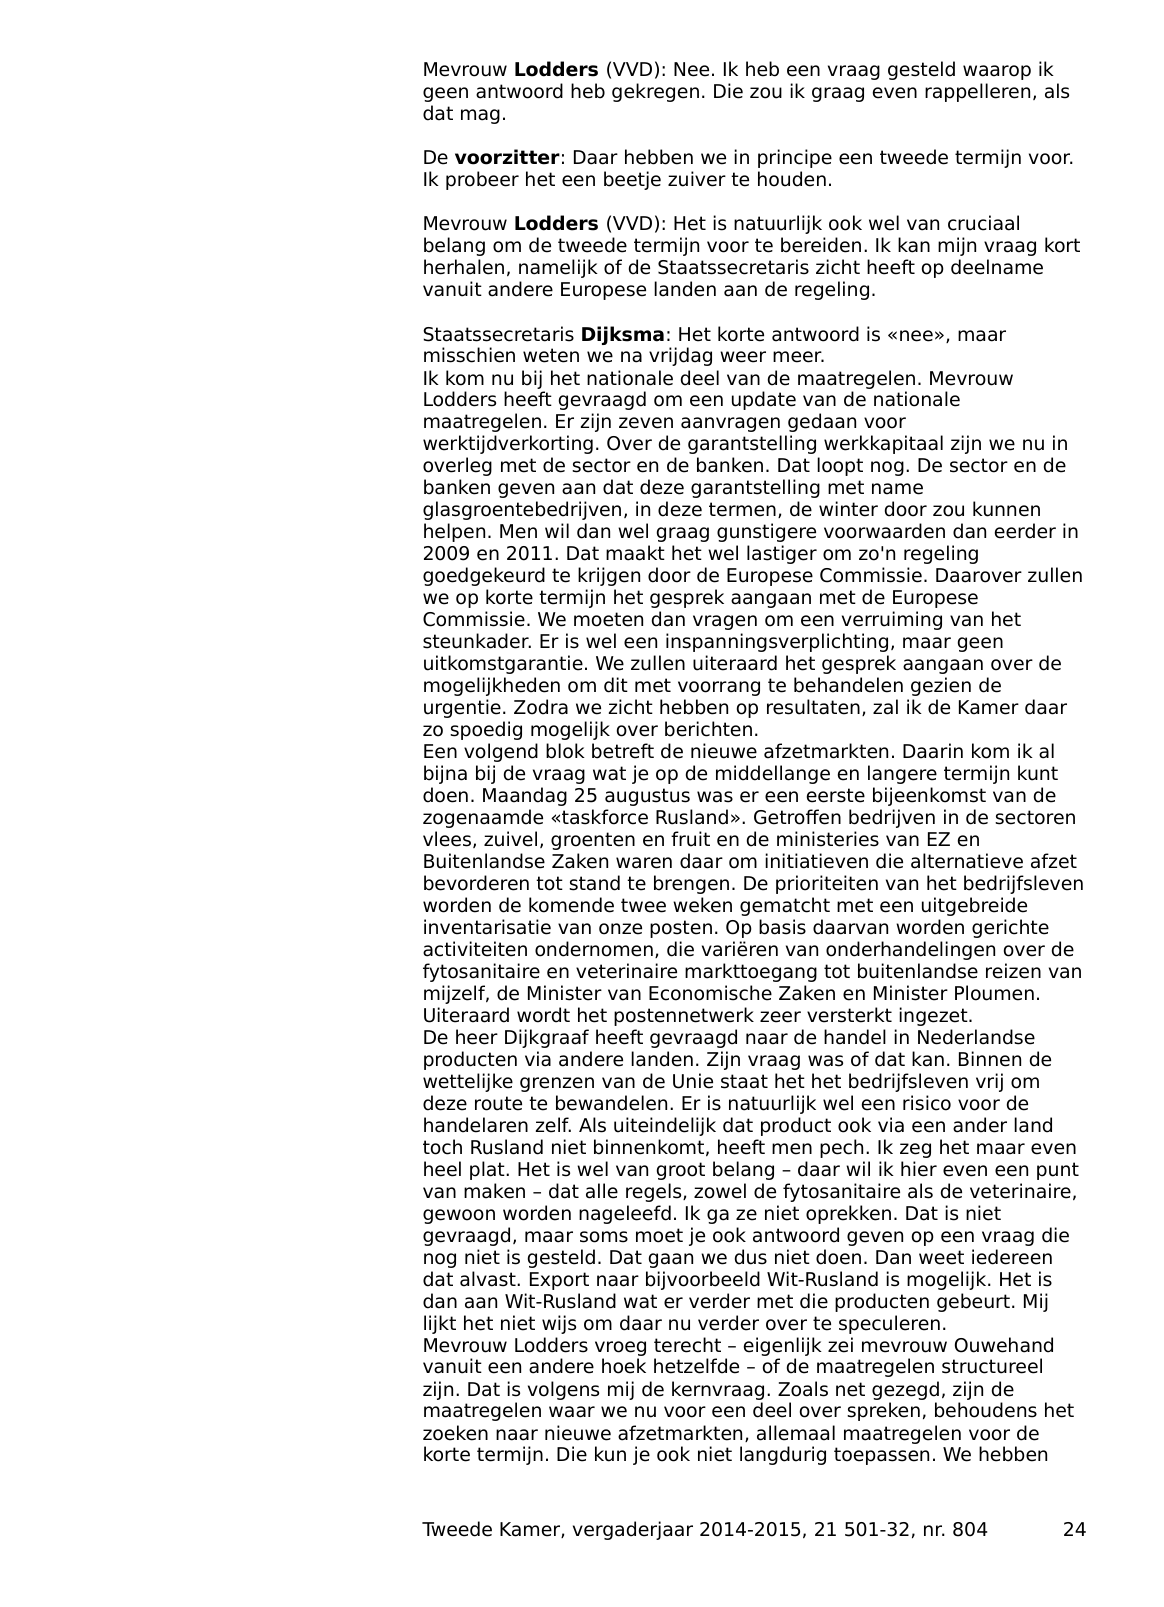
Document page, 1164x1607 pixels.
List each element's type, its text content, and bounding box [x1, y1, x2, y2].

text Ik kom nu bij het nationale deel van de maatregelen. Mevrouw Lodders heeft gevraagd om een update van de nationale maatregelen. Er zijn zeven aanvragen gedaan voor werktijdverkorting. Over de garantstelling werkkapitaal zijn we nu in overleg met de sector en de banken. Dat loopt nog. De sector en de banken geven aan dat deze garantstelling met name glasgroentebedrijven, in deze termen, de winter door zou kunnen helpen. Men wil dan wel graag gunstigere voorwaarden dan eerder in 2009 en 2011. Dat maakt het wel lastiger om zo'n regeling goedgekeurd te krijgen door de Europese Commissie. Daarover zullen we op korte termijn het gesprek aangaan met de Europese Commissie. We moeten dan vragen om een verruiming van het steunkader. Er is wel een inspanningsverplichting, maar geen uitkomstgarantie. We zullen uiteraard het gesprek aangaan over de mogelijkheden om dit met voorrang te behandelen gezien de urgentie. Zodra we zicht hebben op resultaten, zal ik de Kamer daar zo spoedig mogelijk over berichten. [422, 367, 1087, 741]
text Mevrouw Lodders vroeg terecht – eigenlijk zei mevrouw Ouwehand vanuit een andere hoek hetzelfde – of de maatregelen structureel zijn. Dat is volgens mij de kernvraag. Zoals net gezegd, zijn de maatregelen waar we nu voor een deel over spreken, behoudens het zoeken naar nieuwe afzetmarkten, allemaal maatregelen voor de korte termijn. Die kun je ook niet langdurig toepassen. We hebben [422, 1334, 1087, 1466]
text Mevrouw Lodders (VVD): Het is natuurlijk ook wel van cruciaal belang om de tweede termijn voor te bereiden. Ik kan mijn vraag kort herhalen, namelijk of de Staatssecretaris zicht heeft op deelname vanuit andere Europese landen aan de regeling. [422, 213, 1087, 301]
text De voorzitter: Daar hebben we in principe een tweede termijn voor. Ik probeer het een beetje zuiver te houden. [422, 147, 1087, 191]
text Mevrouw Lodders (VVD): Nee. Ik heb een vraag gesteld waarop ik geen antwoord heb gekregen. Die zou ik graag even rappelleren, als dat mag. [422, 59, 1087, 125]
text Staatssecretaris Dijksma: Het korte antwoord is «nee», maar misschien weten we na vrijdag weer meer. [422, 323, 1087, 367]
text De heer Dijkgraaf heeft gevraagd naar de handel in Nederlandse producten via andere landen. Zijn vraag was of dat kan. Binnen de wettelijke grenzen van de Unie staat het het bedrijfsleven vrij om deze route te bewandelen. Er is natuurlijk wel een risico voor de handelaren zelf. Als uiteindelijk dat product ook via een ander land toch Rusland niet binnenkomt, heeft men pech. Ik zeg het maar even heel plat. Het is wel van groot belang – daar wil ik hier even een punt van maken – dat alle regels, zowel de fytosanitaire als de veterinaire, gewoon worden nageleefd. Ik ga ze niet oprekken. Dat is niet gevraagd, maar soms moet je ook antwoord geven op een vraag die nog niet is gesteld. Dat gaan we dus niet doen. Dan weet iedereen dat alvast. Export naar bijvoorbeeld Wit-Rusland is mogelijk. Het is dan aan Wit-Rusland wat er verder met die producten gebeurt. Mij lijkt het niet wijs om daar nu verder over te speculeren. [422, 1027, 1087, 1334]
text Een volgend blok betreft de nieuwe afzetmarkten. Daarin kom ik al bijna bij de vraag wat je op de middellange en langere termijn kunt doen. Maandag 25 augustus was er een eerste bijeenkomst van de zogenaamde «taskforce Rusland». Getroffen bedrijven in de sectoren vlees, zuivel, groenten en fruit en de ministeries van EZ en Buitenlandse Zaken waren daar om initiatieven die alternatieve afzet bevorderen tot stand te brengen. De prioriteiten van het bedrijfsleven worden de komende twee weken gematcht met een uitgebreide inventarisatie van onze posten. Op basis daarvan worden gerichte activiteiten ondernomen, die variëren van onderhandelingen over de fytosanitaire en veterinaire markttoegang tot buitenlandse reizen van mijzelf, de Minister van Economische Zaken en Minister Ploumen. Uiteraard wordt het postennetwerk zeer versterkt ingezet. [422, 741, 1087, 1027]
